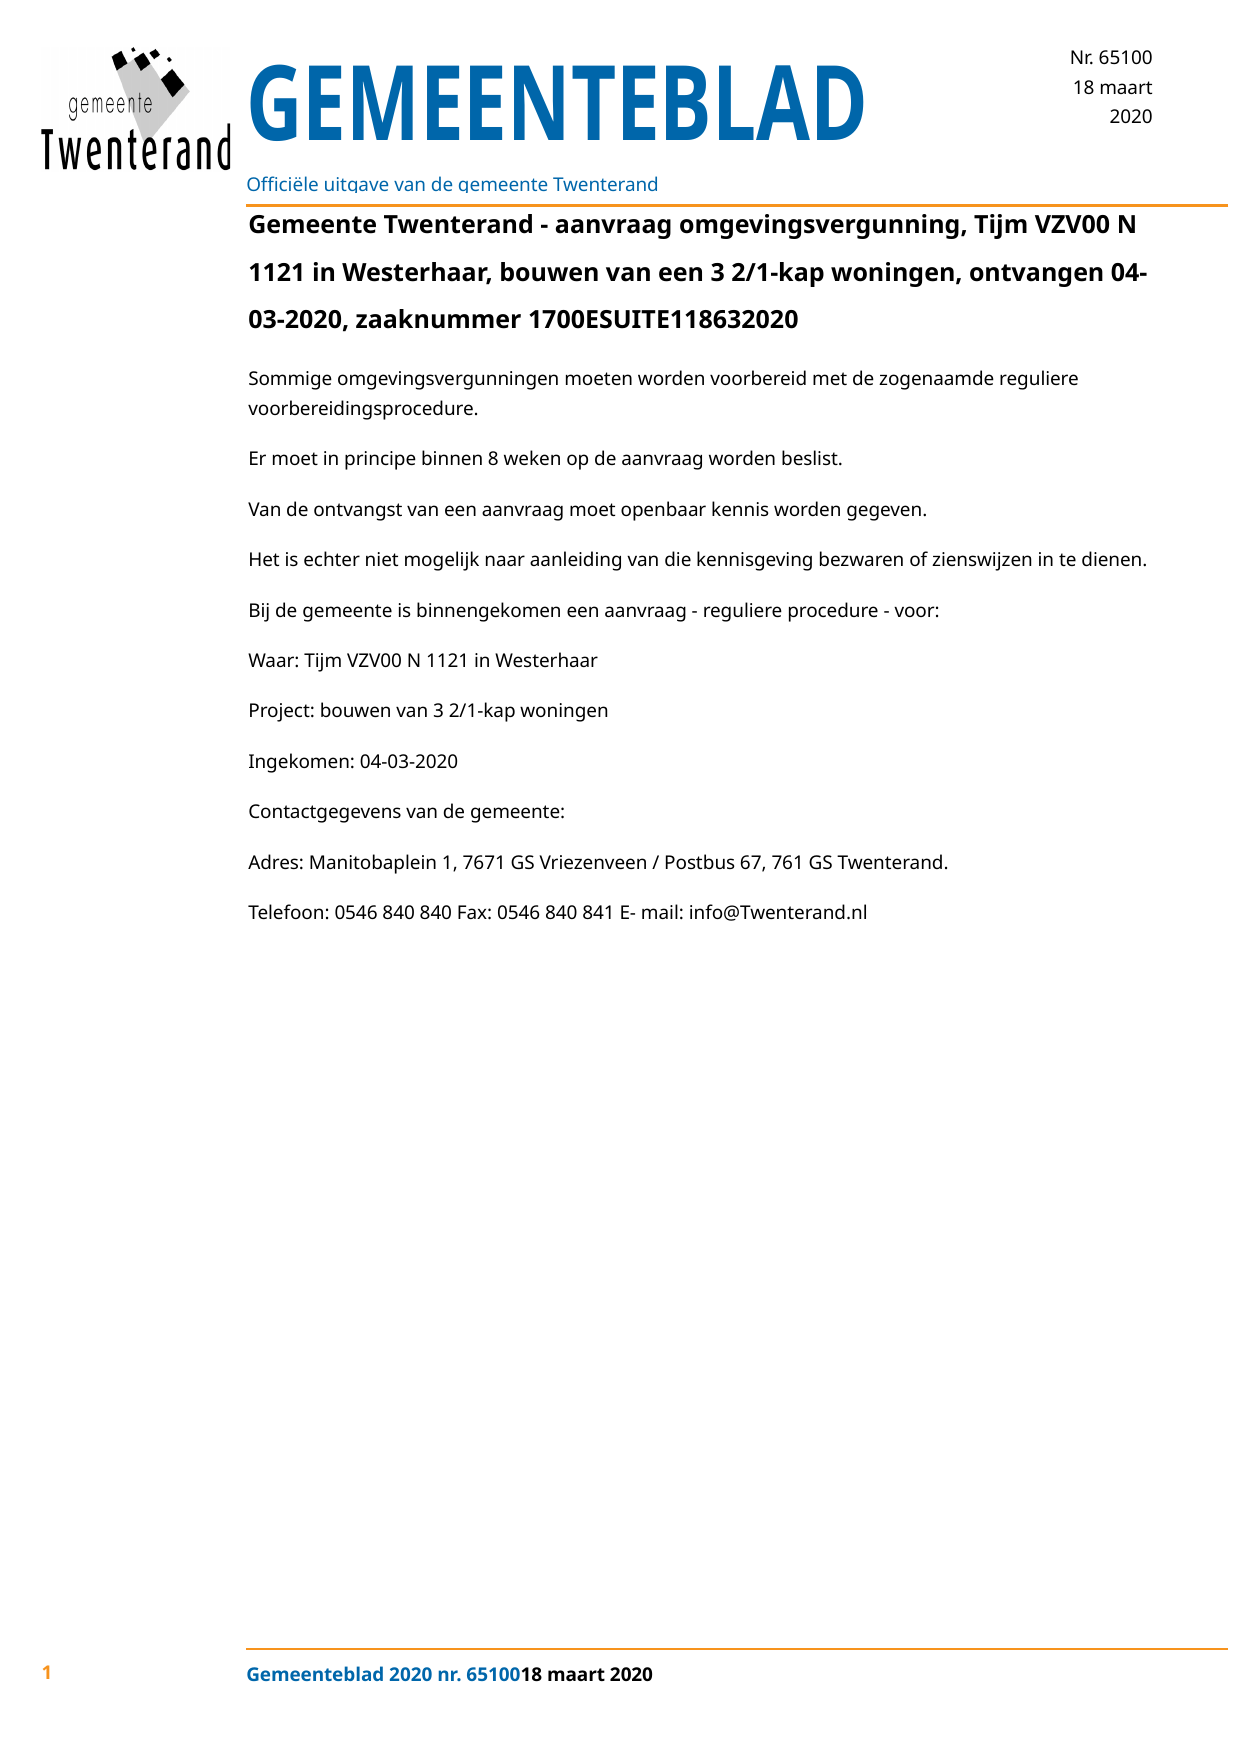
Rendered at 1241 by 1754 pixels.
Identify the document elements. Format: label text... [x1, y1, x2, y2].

text Het is echter niet mogelijk naar aanleiding van die kennisgeving bezwaren of zienswijzen in te dienen. [248, 546, 1152, 572]
text Bij de gemeente is binnengekomen een aanvraag - reguliere procedure - voor: [248, 597, 1152, 622]
text Project: bouwen van 3 2/1-kap woningen [248, 698, 1152, 723]
text Gemeente Twenterand - aanvraag omgevingsvergunning, Tijm VZV00 N 1121 in Westerhaar, bouwen van een 3 2/1-kap woningen, ontvangen 04-03-2020, zaaknummer 1700ESUITE118632020 [248, 207, 1152, 336]
text Sommige omgevingsvergunningen moeten worden voorbereid met de zogenaamde reguliere voorbereidingsprocedure. [248, 366, 1152, 421]
picture [41, 47, 231, 172]
text Ingekomen: 04-03-2020 [248, 748, 1152, 774]
text Telefoon: 0546 840 840 Fax: 0546 840 841 E- mail: info@Twenterand.nl [248, 899, 1152, 925]
text Er moet in principe binnen 8 weken op de aanvraag worden beslist. [248, 446, 1152, 471]
text Waar: Tijm VZV00 N 1121 in Westerhaar [248, 647, 1152, 673]
text Van de ontvangst van een aanvraag moet openbaar kennis worden gegeven. [248, 496, 1152, 522]
text Contactgegevens van de gemeente: [248, 798, 1152, 824]
text Adres: Manitobaplein 1, 7671 GS Vriezenveen / Postbus 67, 761 GS Twenterand. [248, 849, 1152, 874]
